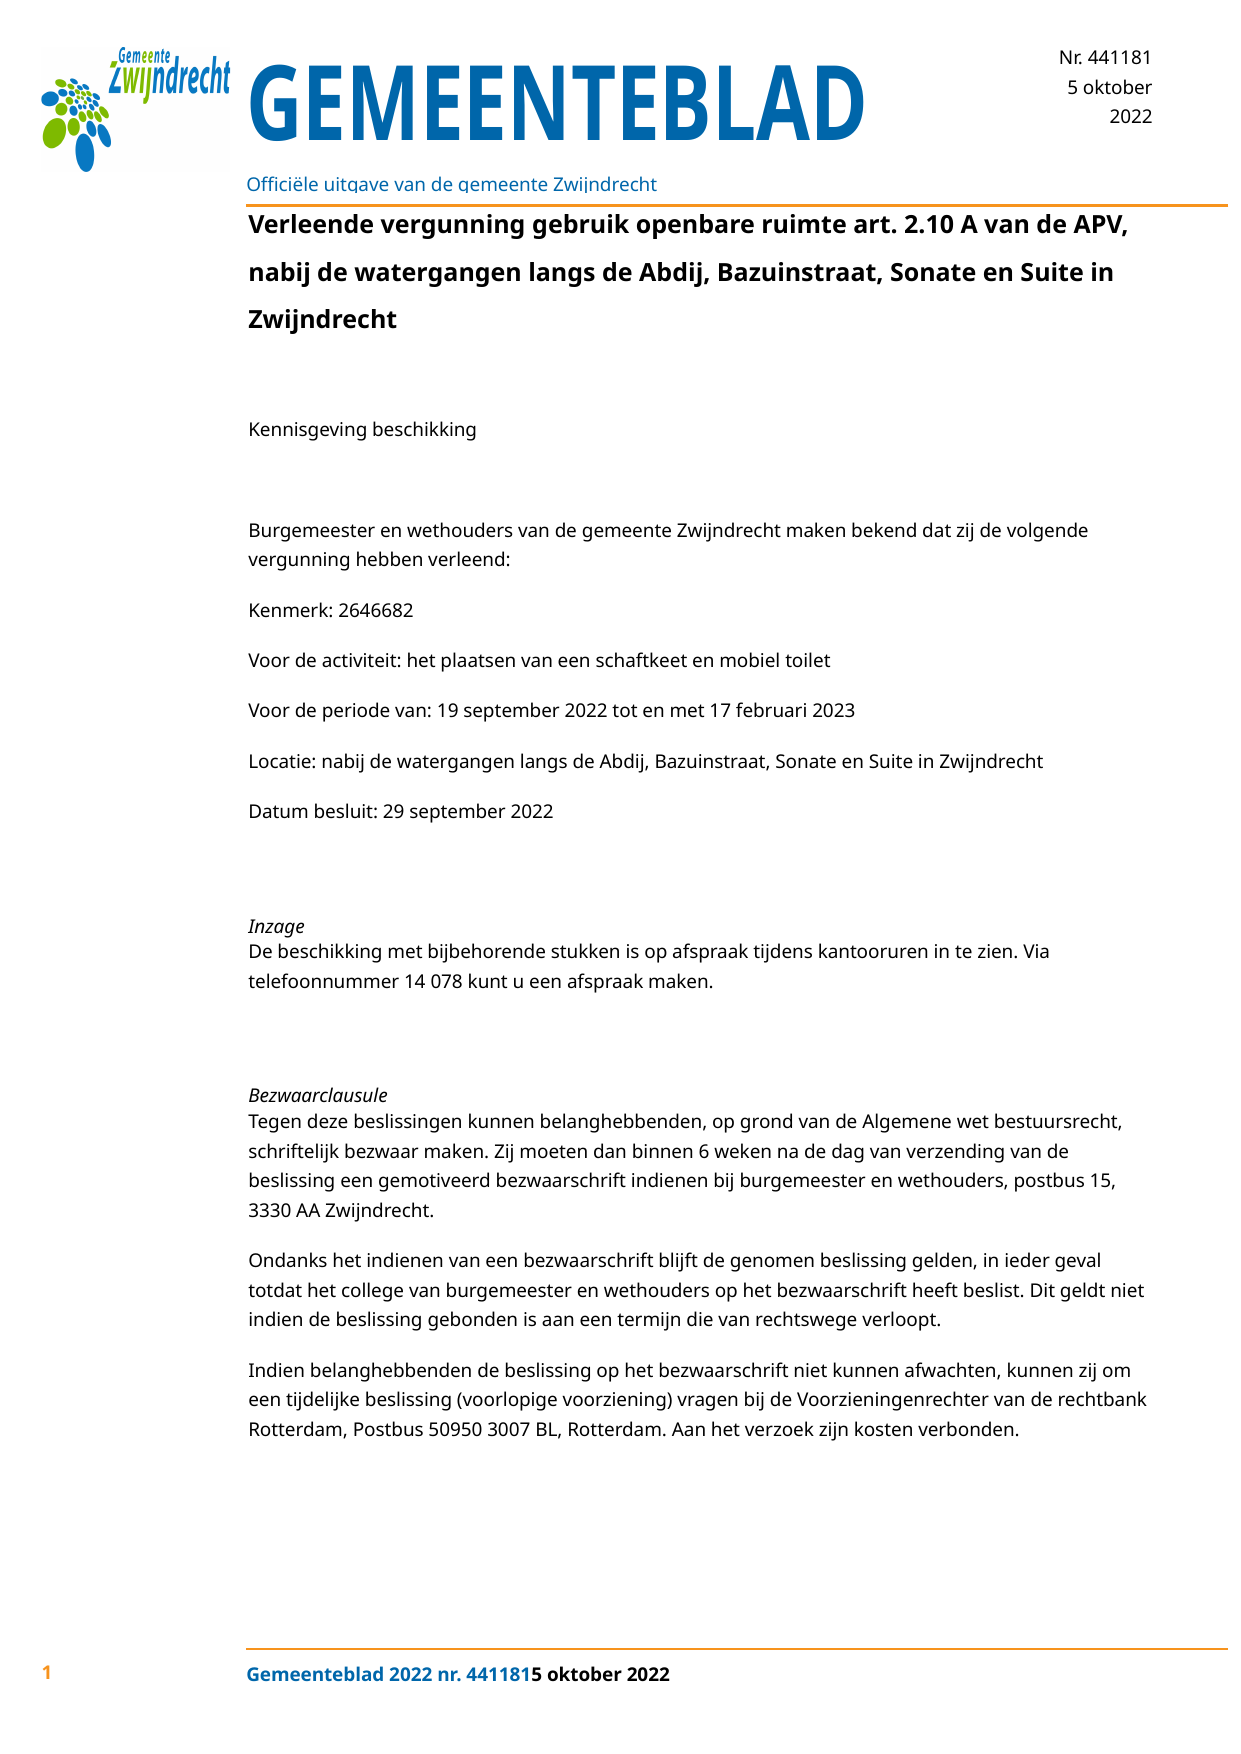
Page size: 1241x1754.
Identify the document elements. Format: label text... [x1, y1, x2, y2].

text Verleende vergunning gebruik openbare ruimte art. 2.10 A van de APV, nabij de watergangen langs de Abdij, Bazuinstraat, Sonate en Suite in Zwijndrecht [248, 207, 1152, 336]
text Burgemeester en wethouders van de gemeente Zwijndrecht maken bekend dat zij de volgende vergunning hebben verleend: [248, 517, 1152, 572]
text Inzage [248, 913, 1152, 938]
text Datum besluit: 29 september 2022 [248, 798, 1152, 824]
text Voor de activiteit: het plaatsen van een schaftkeet en mobiel toilet [248, 647, 1152, 673]
text Tegen deze beslissingen kunnen belanghebbenden, op grond van de Algemene wet bestuursrecht, schriftelijk bezwaar maken. Zij moeten dan binnen 6 weken na de dag van verzending van de beslissing een gemotiveerd bezwaarschrift indienen bij burgemeester en wethouders, postbus 15, 3330 AA Zwijndrecht. [248, 1108, 1152, 1223]
text Kennisgeving beschikking [248, 416, 1152, 442]
text De beschikking met bijbehorende stukken is op afspraak tijdens kantooruren in te zien. Via telefoonnummer 14 078 kunt u een afspraak maken. [248, 938, 1152, 994]
text Ondanks het indienen van een bezwaarschrift blijft de genomen beslissing gelden, in ieder geval totdat het college van burgemeester en wethouders op het bezwaarschrift heeft beslist. Dit geldt niet indien de beslissing gebonden is aan een termijn die van rechtswege verloopt. [248, 1247, 1152, 1332]
text Voor de periode van: 19 september 2022 tot en met 17 februari 2023 [248, 698, 1152, 723]
picture [41, 47, 231, 172]
text Indien belanghebbenden de beslissing op het bezwaarschrift niet kunnen afwachten, kunnen zij om een tijdelijke beslissing (voorlopige voorziening) vragen bij de Voorzieningenrechter van de rechtbank Rotterdam, Postbus 50950 3007 BL, Rotterdam. Aan het verzoek zijn kosten verbonden. [248, 1357, 1152, 1442]
text Kenmerk: 2646682 [248, 597, 1152, 622]
text Bezwaarclausule [248, 1082, 1152, 1108]
text Locatie: nabij de watergangen langs de Abdij, Bazuinstraat, Sonate en Suite in Zwijndrecht [248, 748, 1152, 774]
